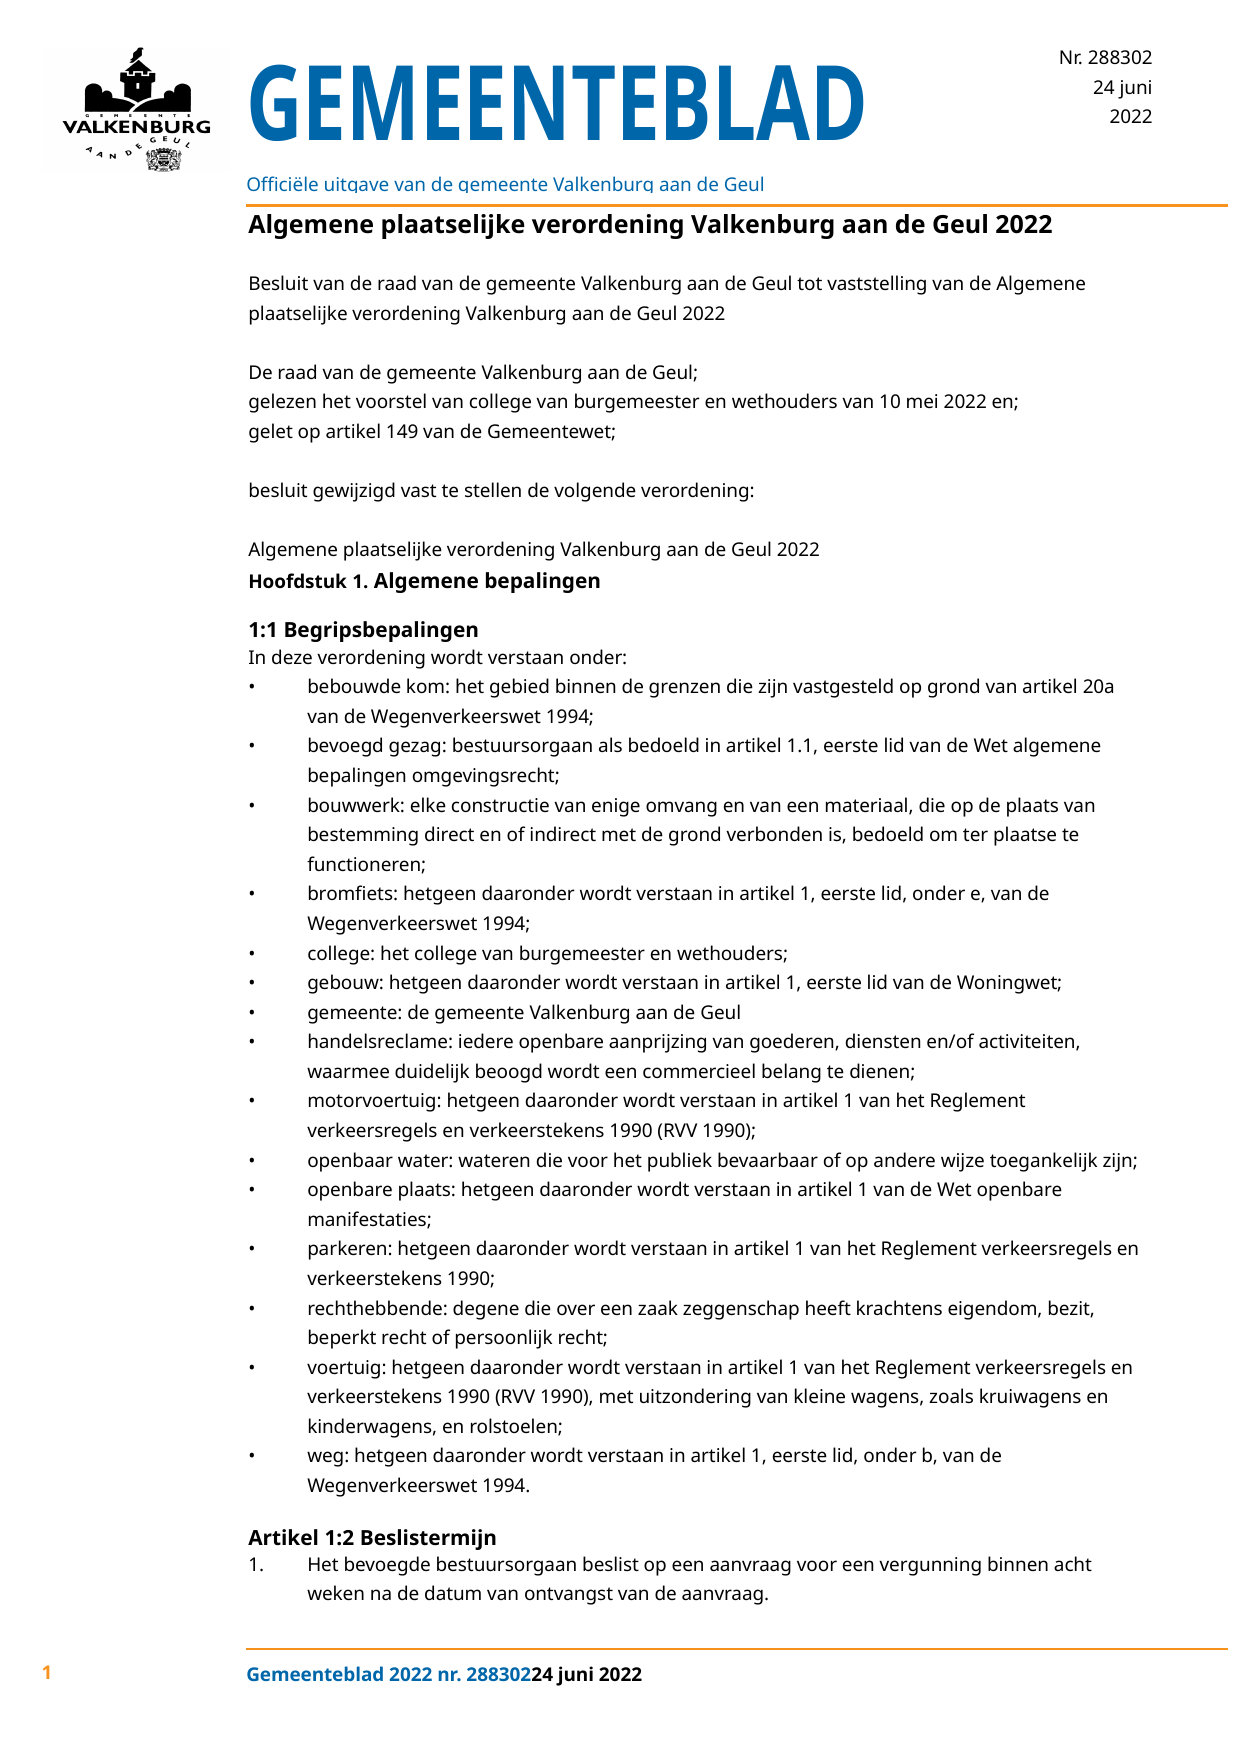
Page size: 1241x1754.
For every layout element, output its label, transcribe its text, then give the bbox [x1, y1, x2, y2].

list motorvoertuig: hetgeen daaronder wordt verstaan in artikel 1 van het Reglement verkeersregels en verkeerstekens 1990 (RVV 1990); [248, 1088, 1152, 1143]
picture [41, 47, 231, 172]
list college: het college van burgemeester en wethouders; [248, 940, 1152, 965]
list rechthebbende: degene die over een zaak zeggenschap heeft krachtens eigendom, bezit, beperkt recht of persoonlijk recht; [248, 1295, 1152, 1350]
list bromfiets: hetgeen daaronder wordt verstaan in artikel 1, eerste lid, onder e, van de Wegenverkeerswet 1994; [248, 881, 1152, 936]
list bebouwde kom: het gebied binnen de grenzen die zijn vastgesteld op grond van artikel 20a van de Wegenverkeerswet 1994; [248, 673, 1152, 729]
list gebouw: hetgeen daaronder wordt verstaan in artikel 1, eerste lid van de Woningwet; [248, 969, 1152, 995]
text Besluit van de raad van de gemeente Valkenburg aan de Geul tot vaststelling van de Algemene plaatselijke verordening Valkenburg aan de Geul 2022 [248, 270, 1152, 326]
list openbare plaats: hetgeen daaronder wordt verstaan in artikel 1 van de Wet openbare manifestaties; [248, 1176, 1152, 1232]
text Algemene plaatselijke verordening Valkenburg aan de Geul 2022 [248, 537, 1152, 562]
list gemeente: de gemeente Valkenburg aan de Geul [248, 999, 1152, 1024]
text gelezen het voorstel van college van burgemeester en wethouders van 10 mei 2022 en; [248, 389, 1152, 414]
text Hoofdstuk 1. Algemene bepalingen [248, 566, 1152, 594]
list Het bevoegde bestuursorgaan beslist op een aanvraag voor een vergunning binnen acht weken na de datum van ontvangst van de aanvraag. [248, 1551, 1152, 1606]
list openbaar water: wateren die voor het publiek bevaarbaar of op andere wijze toegankelijk zijn; [248, 1147, 1152, 1172]
list parkeren: hetgeen daaronder wordt verstaan in artikel 1 van het Reglement verkeersregels en verkeerstekens 1990; [248, 1236, 1152, 1291]
text gelet op artikel 149 van de Gemeentewet; [248, 418, 1152, 444]
list weg: hetgeen daaronder wordt verstaan in artikel 1, eerste lid, onder b, van de Wegenverkeerswet 1994. [248, 1443, 1152, 1498]
list handelsreclame: iedere openbare aanprijzing van goederen, diensten en/of activiteiten, waarmee duidelijk beoogd wordt een commercieel belang te dienen; [248, 1028, 1152, 1084]
text Artikel 1:2 Beslistermijn [248, 1523, 1152, 1551]
text besluit gewijzigd vast te stellen de volgende verordening: [248, 477, 1152, 503]
text De raad van de gemeente Valkenburg aan de Geul; [248, 359, 1152, 385]
list voertuig: hetgeen daaronder wordt verstaan in artikel 1 van het Reglement verkeersregels en verkeerstekens 1990 (RVV 1990), met uitzondering van kleine wagens, zoals kruiwagens en kinderwagens, en rolstoelen; [248, 1354, 1152, 1439]
list bevoegd gezag: bestuursorgaan als bedoeld in artikel 1.1, eerste lid van de Wet algemene bepalingen omgevingsrecht; [248, 733, 1152, 788]
text Algemene plaatselijke verordening Valkenburg aan de Geul 2022 [248, 207, 1152, 241]
list bouwwerk: elke constructie van enige omvang en van een materiaal, die op de plaats van bestemming direct en of indirect met de grond verbonden is, bedoeld om ter plaatse te functioneren; [248, 792, 1152, 877]
text 1:1 Begripsbepalingen [248, 615, 1152, 644]
text In deze verordening wordt verstaan onder: [248, 644, 1152, 669]
